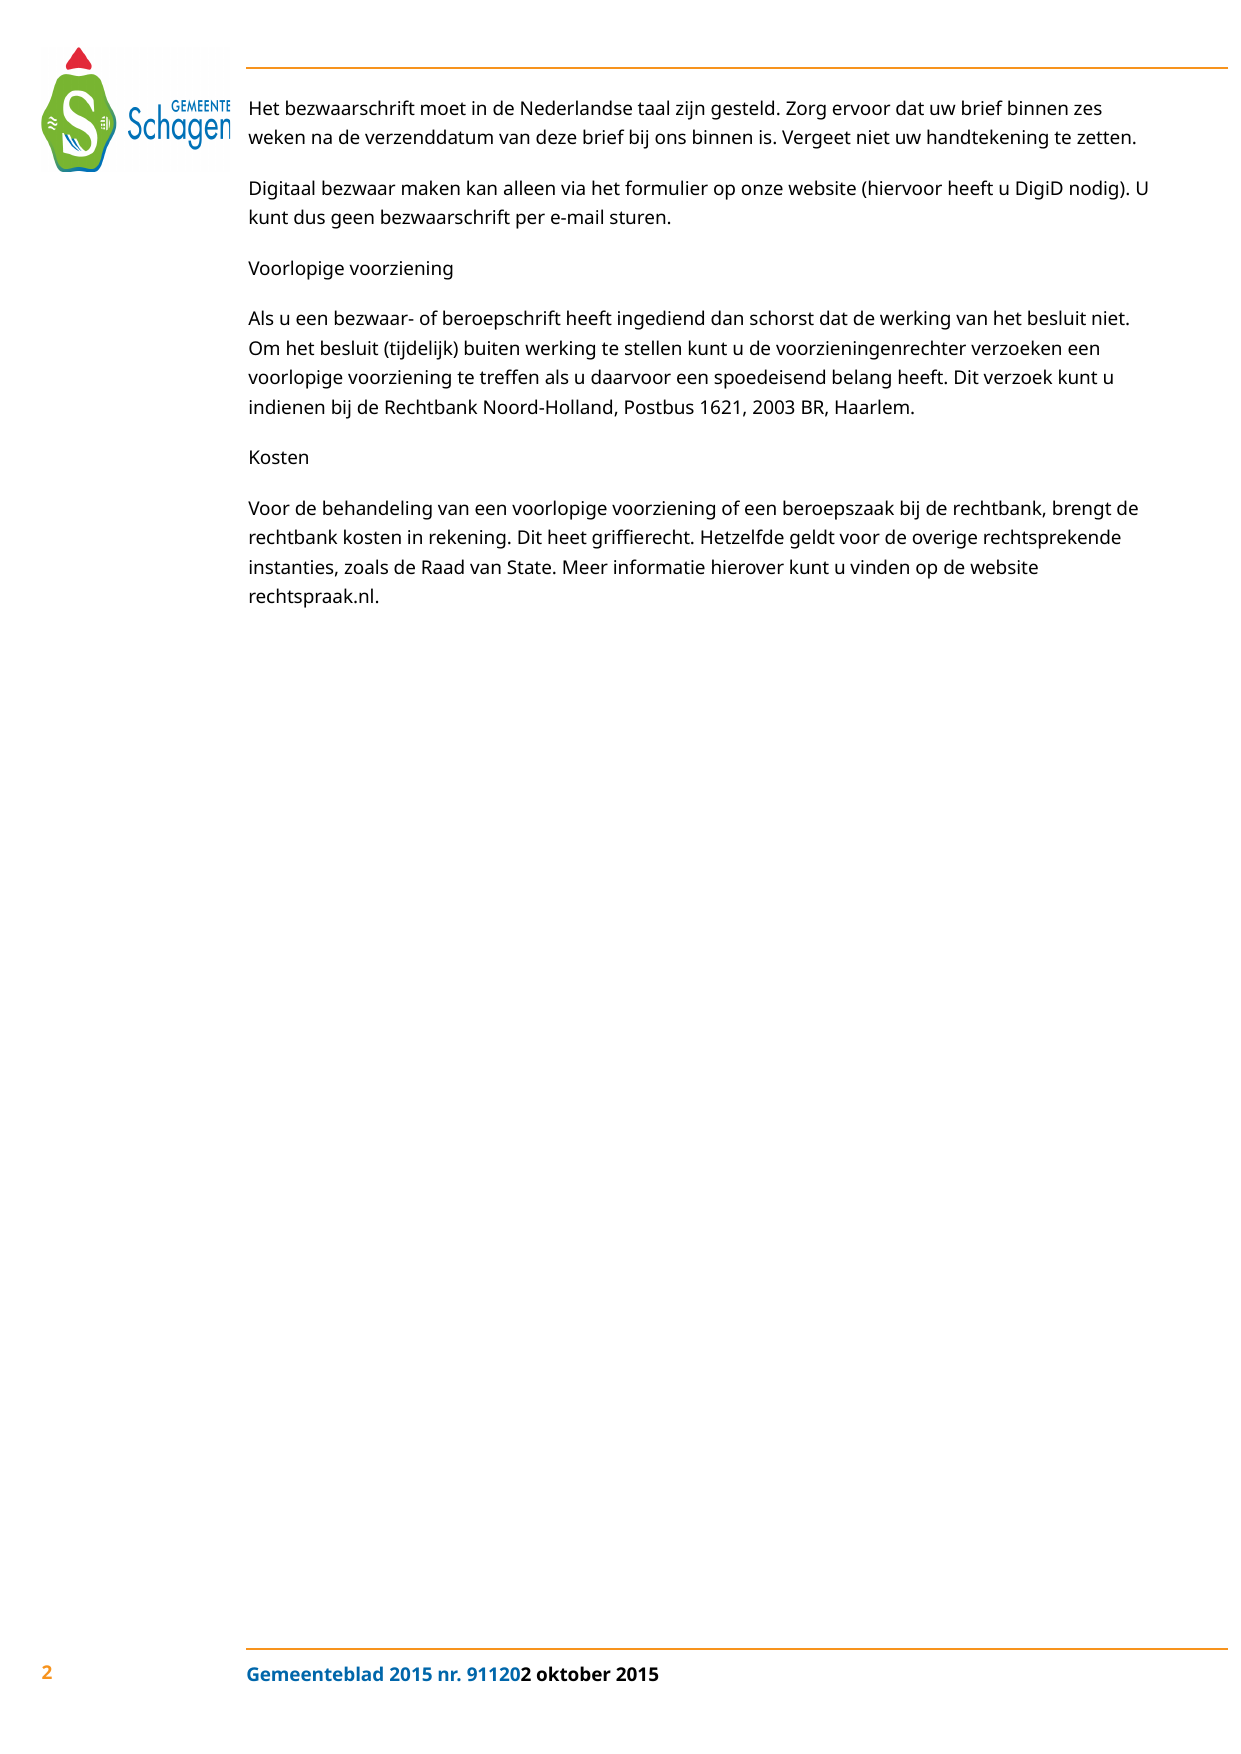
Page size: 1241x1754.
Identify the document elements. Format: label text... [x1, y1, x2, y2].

text Digitaal bezwaar maken kan alleen via het formulier op onze website (hiervoor heeft u DigiD nodig). U kunt dus geen bezwaarschrift per e-mail sturen. [248, 175, 1152, 230]
text Het bezwaarschrift moet in de Nederlandse taal zijn gesteld. Zorg ervoor dat uw brief binnen zes weken na de verzenddatum van deze brief bij ons binnen is. Vergeet niet uw handtekening te zetten. [248, 95, 1152, 150]
text Voorlopige voorziening [248, 255, 1152, 281]
picture [41, 47, 231, 172]
text Als u een bezwaar- of beroepschrift heeft ingediend dan schorst dat de werking van het besluit niet. Om het besluit (tijdelijk) buiten werking te stellen kunt u de voorzieningenrechter verzoeken een voorlopige voorziening te treffen als u daarvoor een spoedeisend belang heeft. Dit verzoek kunt u indienen bij de Rechtbank Noord-Holland, Postbus 1621, 2003 BR, Haarlem. [248, 305, 1152, 420]
text Kosten [248, 444, 1152, 470]
text Voor de behandeling van een voorlopige voorziening of een beroepszaak bij de rechtbank, brengt de rechtbank kosten in rekening. Dit heet griffierecht. Hetzelfde geldt voor de overige rechtsprekende instanties, zoals de Raad van State. Meer informatie hierover kunt u vinden op de website rechtspraak.nl. [248, 495, 1152, 609]
